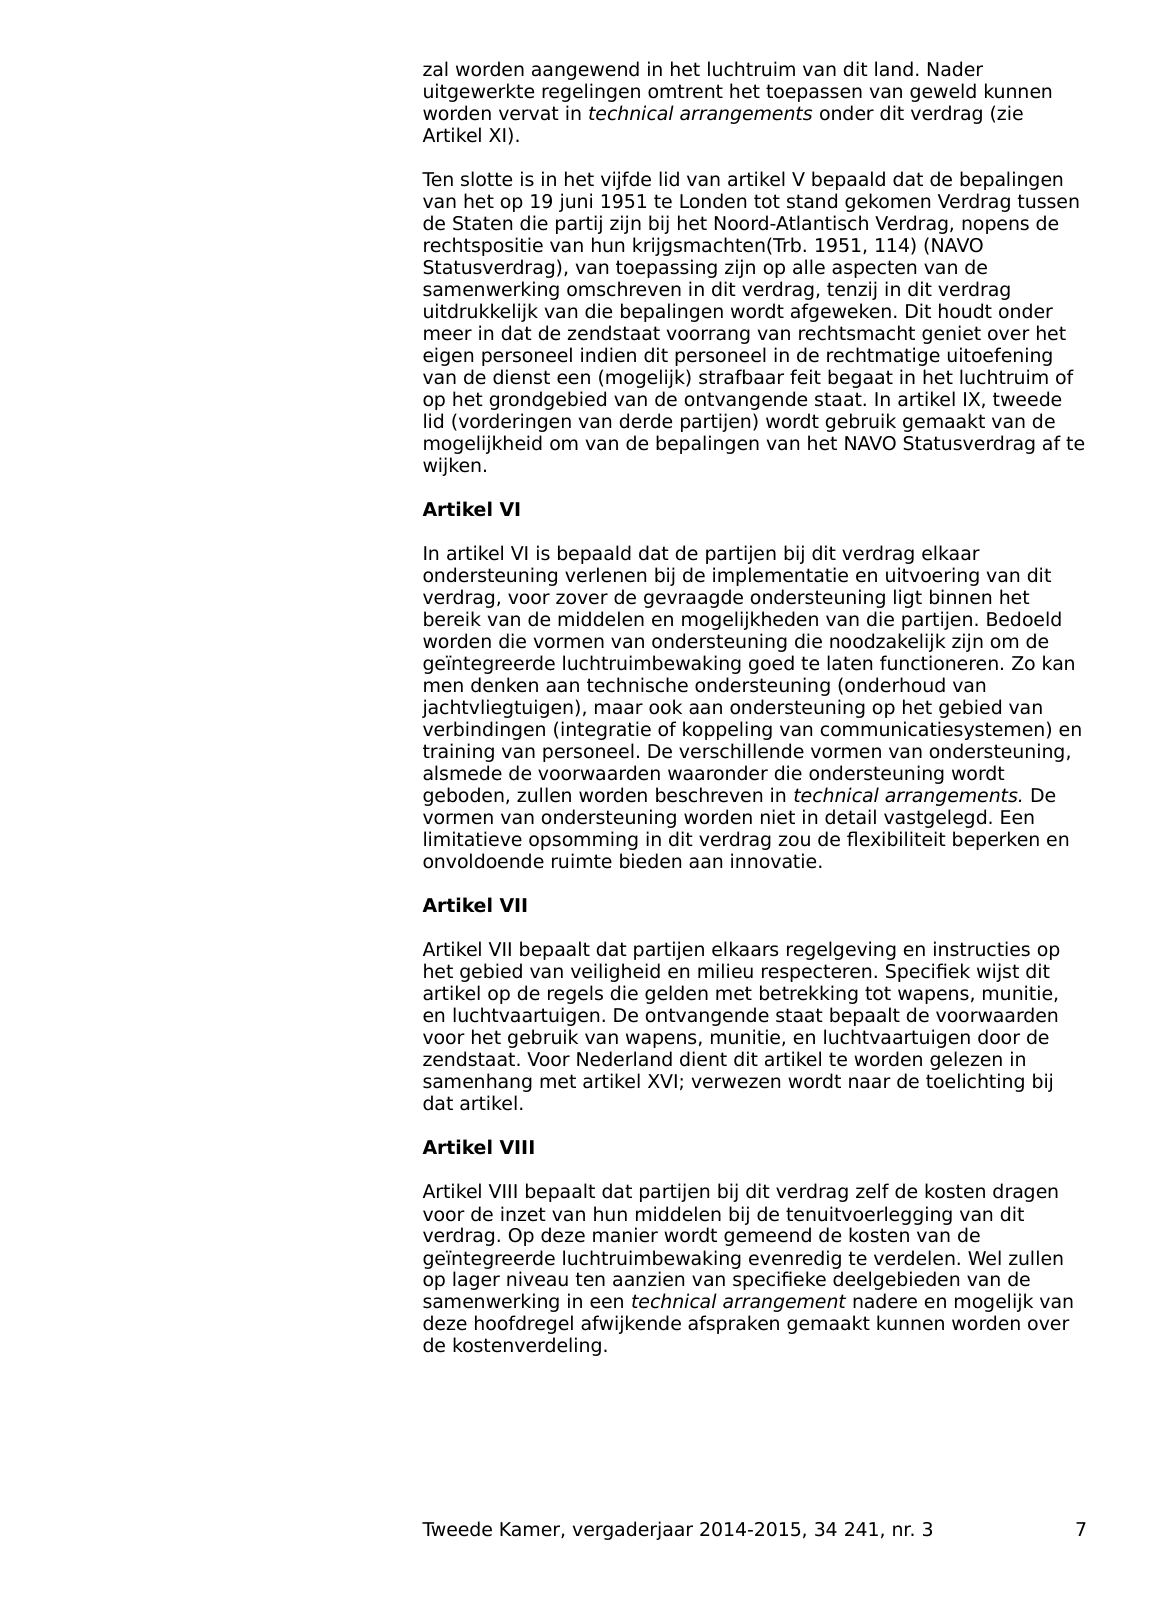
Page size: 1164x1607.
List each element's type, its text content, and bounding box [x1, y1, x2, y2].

text zal worden aangewend in het luchtruim van dit land. Nader uitgewerkte regelingen omtrent het toepassen van geweld kunnen worden vervat in technical arrangements onder dit verdrag (zie Artikel XI). [422, 59, 1087, 147]
subtitle Artikel VI [422, 499, 1087, 521]
subtitle Artikel VIII [422, 1137, 1087, 1159]
text In artikel VI is bepaald dat de partijen bij dit verdrag elkaar ondersteuning verlenen bij de implementatie en uitvoering van dit verdrag, voor zover de gevraagde ondersteuning ligt binnen het bereik van de middelen en mogelijkheden van die partijen. Bedoeld worden die vormen van ondersteuning die noodzakelijk zijn om de geïntegreerde luchtruimbewaking goed te laten functioneren. Zo kan men denken aan technische ondersteuning (onderhoud van jachtvliegtuigen), maar ook aan ondersteuning op het gebied van verbindingen (integratie of koppeling van communicatiesystemen) en training van personeel. De verschillende vormen van ondersteuning, alsmede de voorwaarden waaronder die ondersteuning wordt geboden, zullen worden beschreven in technical arrangements. De vormen van ondersteuning worden niet in detail vastgelegd. Een limitatieve opsomming in dit verdrag zou de flexibiliteit beperken en onvoldoende ruimte bieden aan innovatie. [422, 543, 1087, 873]
text Artikel VIII bepaalt dat partijen bij dit verdrag zelf de kosten dragen voor de inzet van hun middelen bij de tenuitvoerlegging van dit verdrag. Op deze manier wordt gemeend de kosten van de geïntegreerde luchtruimbewaking evenredig te verdelen. Wel zullen op lager niveau ten aanzien van specifieke deelgebieden van de samenwerking in een technical arrangement nadere en mogelijk van deze hoofdregel afwijkende afspraken gemaakt kunnen worden over de kostenverdeling. [422, 1181, 1087, 1357]
text Artikel VII bepaalt dat partijen elkaars regelgeving en instructies op het gebied van veiligheid en milieu respecteren. Specifiek wijst dit artikel op de regels die gelden met betrekking tot wapens, munitie, en luchtvaartuigen. De ontvangende staat bepaalt de voorwaarden voor het gebruik van wapens, munitie, en luchtvaartuigen door de zendstaat. Voor Nederland dient dit artikel te worden gelezen in samenhang met artikel XVI; verwezen wordt naar de toelichting bij dat artikel. [422, 939, 1087, 1115]
subtitle Artikel VII [422, 895, 1087, 917]
text Ten slotte is in het vijfde lid van artikel V bepaald dat de bepalingen van het op 19 juni 1951 te Londen tot stand gekomen Verdrag tussen de Staten die partij zijn bij het Noord-Atlantisch Verdrag, nopens de rechtspositie van hun krijgsmachten(Trb. 1951, 114) (NAVO Statusverdrag), van toepassing zijn op alle aspecten van de samenwerking omschreven in dit verdrag, tenzij in dit verdrag uitdrukkelijk van die bepalingen wordt afgeweken. Dit houdt onder meer in dat de zendstaat voorrang van rechtsmacht geniet over het eigen personeel indien dit personeel in de rechtmatige uitoefening van de dienst een (mogelijk) strafbaar feit begaat in het luchtruim of op het grondgebied van de ontvangende staat. In artikel IX, tweede lid (vorderingen van derde partijen) wordt gebruik gemaakt van de mogelijkheid om van de bepalingen van het NAVO Statusverdrag af te wijken. [422, 169, 1087, 477]
